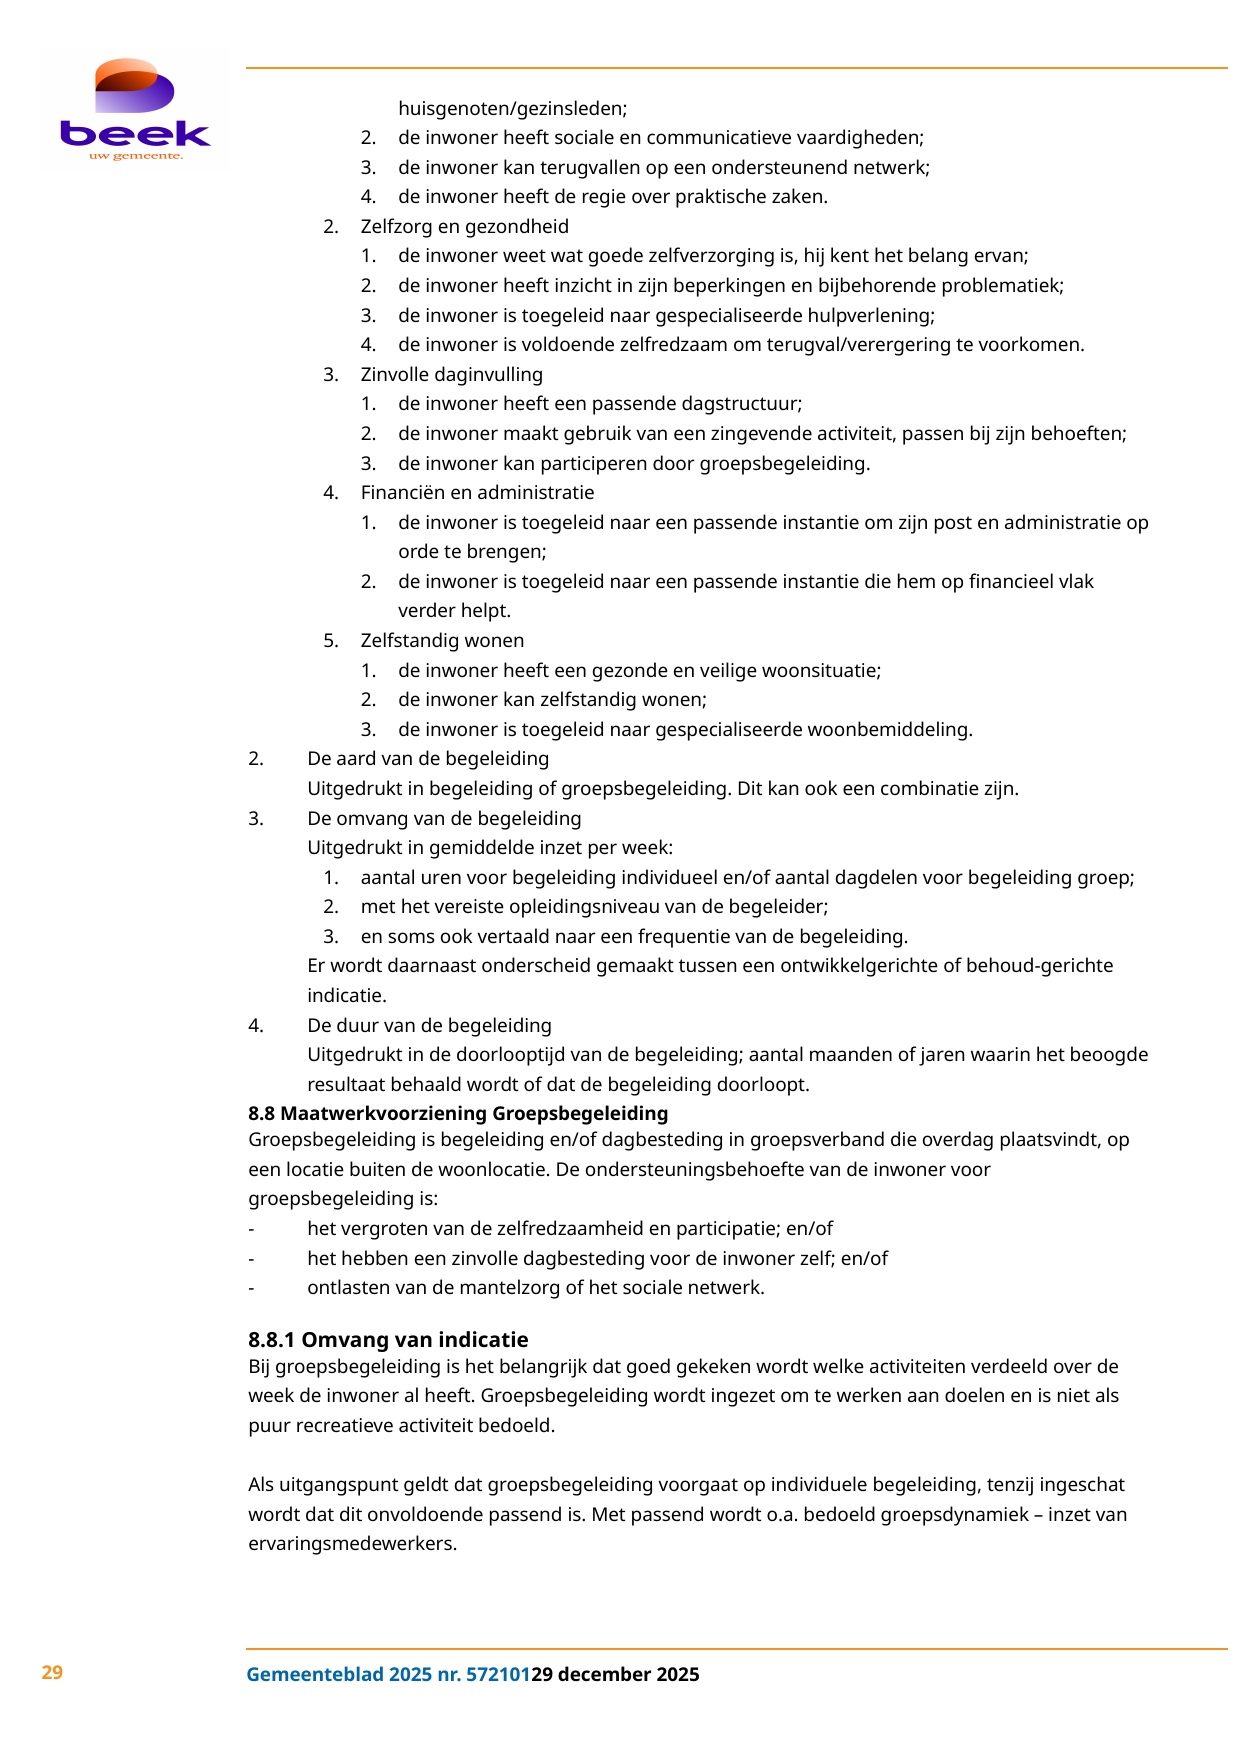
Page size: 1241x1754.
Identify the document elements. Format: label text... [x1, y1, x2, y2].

list de inwoner is toegeleid naar gespecialiseerde woonbemiddeling. [361, 716, 1152, 742]
list Uitgedrukt in gemiddelde inzet per week: [248, 834, 1152, 860]
list De omvang van de begeleiding [248, 805, 1152, 831]
list de inwoner is toegeleid naar een passende instantie die hem op financieel vlak verder helpt. [361, 568, 1152, 623]
list de inwoner kan participeren door groepsbegeleiding. [361, 450, 1152, 476]
list de inwoner is toegeleid naar een passende instantie om zijn post en administratie op orde te brengen; [361, 509, 1152, 564]
list Er wordt daarnaast onderscheid gemaakt tussen een ontwikkelgerichte of behoud-gerichte indicatie. [248, 953, 1152, 1008]
picture [41, 47, 231, 172]
list ontlasten van de mantelzorg of het sociale netwerk. [248, 1274, 1152, 1300]
list Financiën en administratie [323, 479, 1152, 505]
list Uitgedrukt in de doorlooptijd van de begeleiding; aantal maanden of jaren waarin het beoogde resultaat behaald wordt of dat de begeleiding doorloopt. [248, 1041, 1152, 1097]
list de inwoner heeft de regie over praktische zaken. [361, 183, 1152, 209]
list de inwoner heeft een passende dagstructuur; [361, 391, 1152, 416]
list aantal uren voor begeleiding individueel en/of aantal dagdelen voor begeleiding groep; [323, 864, 1152, 890]
list de inwoner maakt gebruik van een zingevende activiteit, passen bij zijn behoeften; [361, 420, 1152, 446]
list Zelfstandig wonen [323, 627, 1152, 653]
text Als uitgangspunt geldt dat groepsbegeleiding voorgaat op individuele begeleiding, tenzij ingeschat wordt dat dit onvoldoende passend is. Met passend wordt o.a. bedoeld groepsdynamiek – inzet van ervaringsmedewerkers. [248, 1471, 1152, 1556]
list de inwoner kan terugvallen op een ondersteunend netwerk; [361, 154, 1152, 180]
list de inwoner is voldoende zelfredzaam om terugval/verergering te voorkomen. [361, 331, 1152, 357]
list en soms ook vertaald naar een frequentie van de begeleiding. [323, 923, 1152, 949]
list met het vereiste opleidingsniveau van de begeleider; [323, 893, 1152, 919]
list de inwoner kan zelfstandig wonen; [361, 686, 1152, 712]
list Zelfzorg en gezondheid [323, 213, 1152, 239]
list de inwoner weet wat goede zelfverzorging is, hij kent het belang ervan; [361, 243, 1152, 268]
text Bij groepsbegeleiding is het belangrijk dat goed gekeken wordt welke activiteiten verdeeld over de week de inwoner al heeft. Groepsbegeleiding wordt ingezet om te werken aan doelen en is niet als puur recreatieve activiteit bedoeld. [248, 1353, 1152, 1438]
list huisgenoten/gezinsleden; [361, 95, 1152, 121]
text 8.8.1 Omvang van indicatie [248, 1325, 1152, 1353]
list Uitgedrukt in begeleiding of groepsbegeleiding. Dit kan ook een combinatie zijn. [248, 775, 1152, 801]
list de inwoner heeft sociale en communicatieve vaardigheden; [361, 124, 1152, 150]
list Zinvolle daginvulling [323, 361, 1152, 387]
list het hebben een zinvolle dagbesteding voor de inwoner zelf; en/of [248, 1245, 1152, 1270]
list De duur van de begeleiding [248, 1012, 1152, 1038]
list de inwoner heeft een gezonde en veilige woonsituatie; [361, 657, 1152, 683]
list het vergroten van de zelfredzaamheid en participatie; en/of [248, 1215, 1152, 1241]
list De aard van de begeleiding [248, 746, 1152, 771]
list de inwoner heeft inzicht in zijn beperkingen en bijbehorende problematiek; [361, 272, 1152, 298]
text 8.8 Maatwerkvoorziening Groepsbegeleiding [248, 1101, 1152, 1126]
text Groepsbegeleiding is begeleiding en/of dagbesteding in groepsverband die overdag plaatsvindt, op een locatie buiten de woonlocatie. De ondersteuningsbehoefte van de inwoner voor groepsbegeleiding is: [248, 1126, 1152, 1211]
list de inwoner is toegeleid naar gespecialiseerde hulpverlening; [361, 302, 1152, 328]
